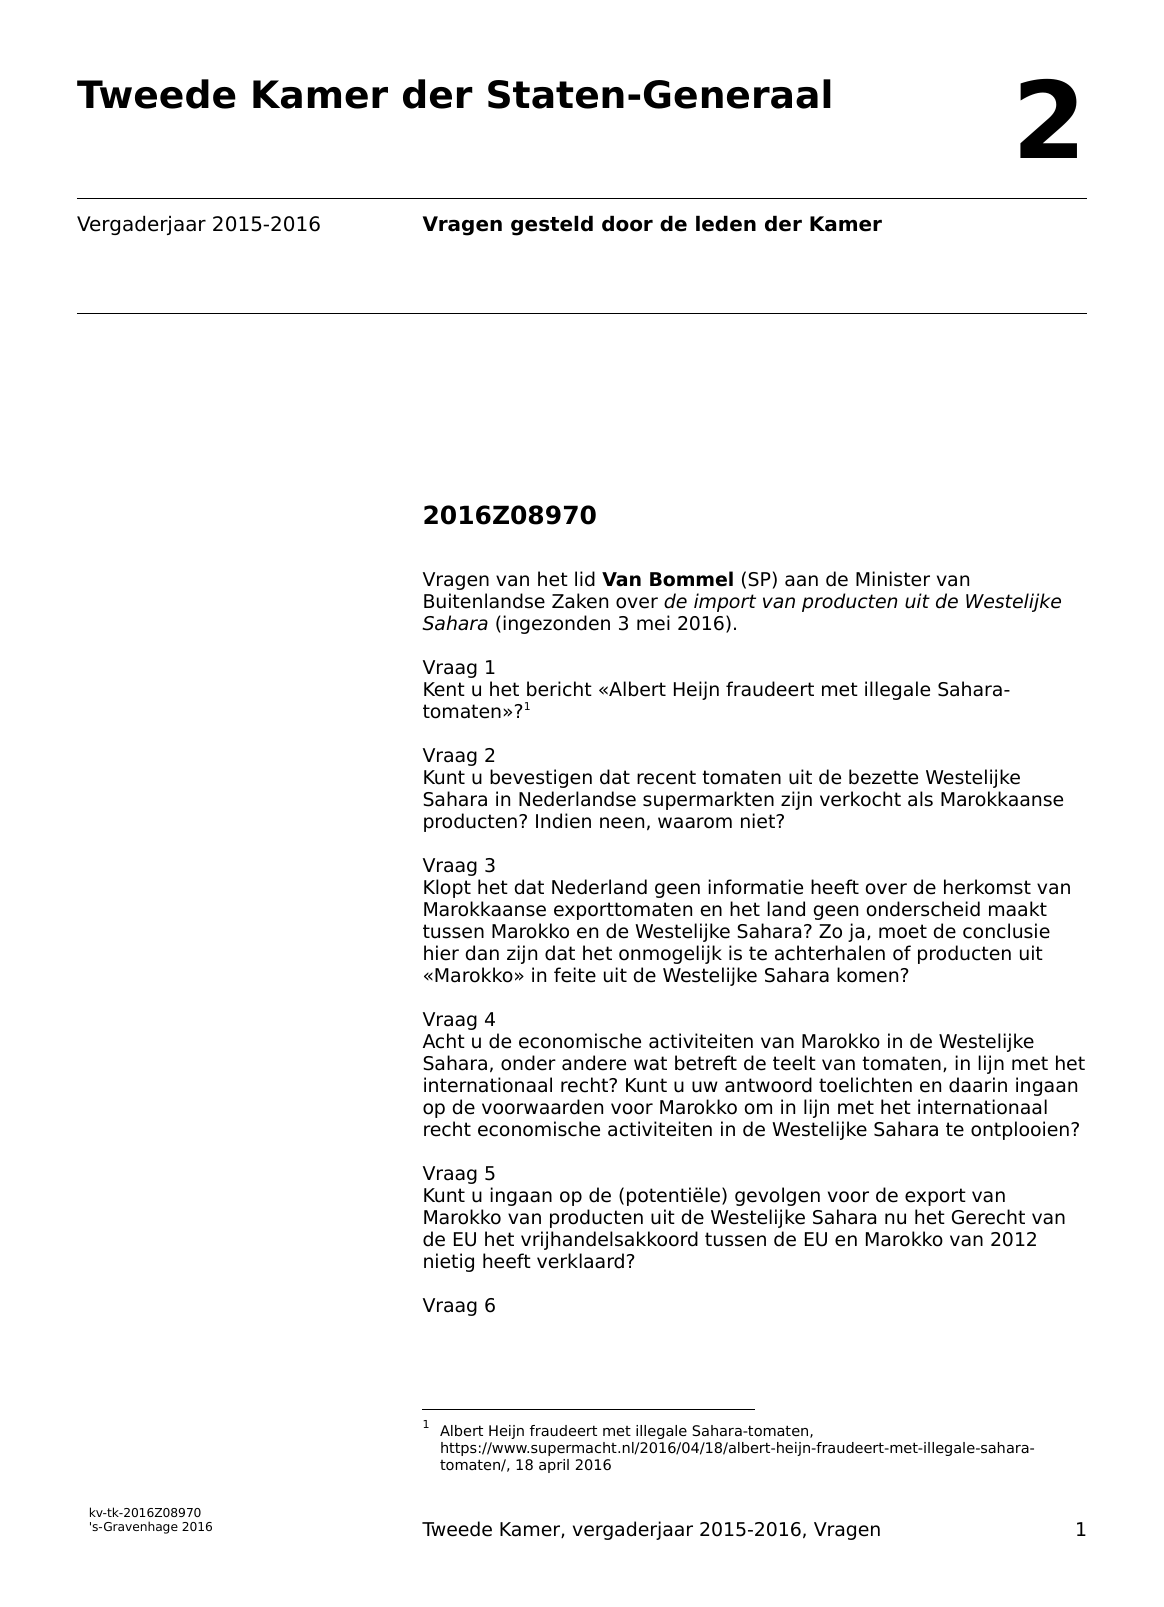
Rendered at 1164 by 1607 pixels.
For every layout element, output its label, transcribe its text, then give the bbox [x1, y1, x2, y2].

text Vraag 3 [422, 855, 1087, 877]
text Vraag 6 [422, 1295, 1087, 1317]
text kv-tk-2016Z08970 [88, 1506, 323, 1520]
text Vraag 1 [422, 657, 1087, 679]
text Kunt u bevestigen dat recent tomaten uit de bezette Westelijke Sahara in Nederlandse supermarkten zijn verkocht als Marokkaanse producten? Indien neen, waarom niet? [422, 767, 1087, 833]
table_cell Vergaderjaar 2015-2016 [77, 199, 422, 313]
text 2016Z08970 [422, 501, 1087, 531]
text Kent u het bericht «Albert Heijn fraudeert met illegale Sahara-tomaten»? [422, 679, 1087, 723]
text Kunt u ingaan op de (potentiële) gevolgen voor de export van Marokko van producten uit de Westelijke Sahara nu het Gerecht van de EU het vrijhandelsakkoord tussen de EU en Marokko van 2012 nietig heeft verklaard? [422, 1185, 1087, 1273]
text Albert Heijn fraudeert met illegale Sahara-tomaten, https://www.supermacht.nl/2016/04/18/albert-heijn-fraudeert-met-illegale-sahara-tomaten/, 18 april 2016 [422, 1418, 1087, 1474]
text 's-Gravenhage 2016 [88, 1520, 323, 1534]
text Vraag 5 [422, 1163, 1087, 1185]
text Vraag 4 [422, 1009, 1087, 1031]
text Vragen van het lid Van Bommel (SP) aan de Minister van Buitenlandse Zaken over de import van producten uit de Westelijke Sahara (ingezonden 3 mei 2016). [422, 569, 1087, 635]
table_header 2 [886, 59, 1087, 198]
text Klopt het dat Nederland geen informatie heeft over de herkomst van Marokkaanse exporttomaten en het land geen onderscheid maakt tussen Marokko en de Westelijke Sahara? Zo ja, moet de conclusie hier dan zijn dat het onmogelijk is te achterhalen of producten uit «Marokko» in feite uit de Westelijke Sahara komen? [422, 877, 1087, 987]
table_header Tweede Kamer der Staten-Generaal [77, 59, 886, 198]
table_cell Vragen gesteld door de leden der Kamer [422, 199, 1087, 313]
text Vraag 2 [422, 745, 1087, 767]
text Acht u de economische activiteiten van Marokko in de Westelijke Sahara, onder andere wat betreft de teelt van tomaten, in lijn met het internationaal recht? Kunt u uw antwoord toelichten en daarin ingaan op de voorwaarden voor Marokko om in lijn met het internationaal recht economische activiteiten in de Westelijke Sahara te ontplooien? [422, 1031, 1087, 1141]
